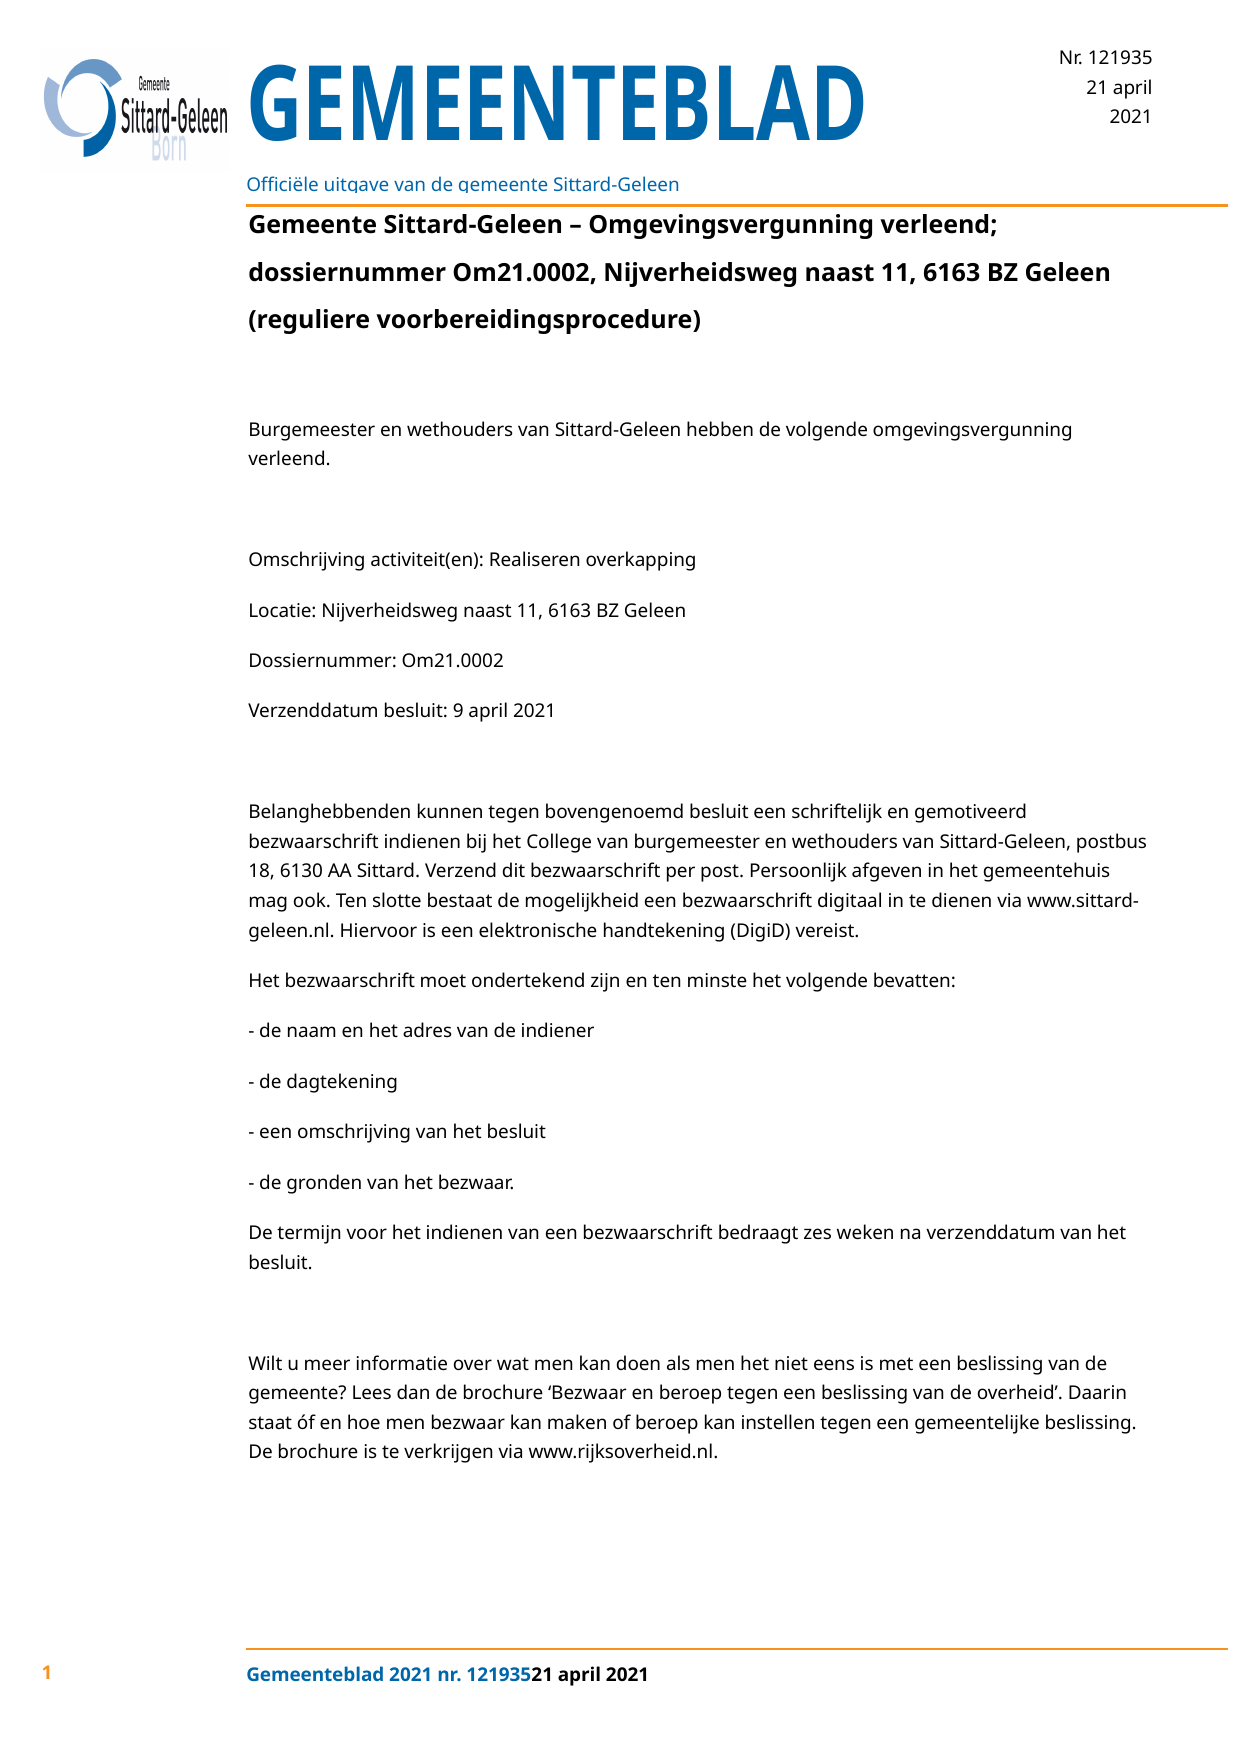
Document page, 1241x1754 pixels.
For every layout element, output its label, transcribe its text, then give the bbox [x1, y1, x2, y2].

text Locatie: Nijverheidsweg naast 11, 6163 BZ Geleen [248, 597, 1152, 622]
text De termijn voor het indienen van een bezwaarschrift bedraagt zes weken na verzenddatum van het besluit. [248, 1219, 1152, 1274]
text - een omschrijving van het besluit [248, 1118, 1152, 1144]
text Gemeente Sittard-Geleen – Omgevingsvergunning verleend; dossiernummer Om21.0002, Nijverheidsweg naast 11, 6163 BZ Geleen (reguliere voorbereidingsprocedure) [248, 207, 1152, 336]
text Dossiernummer: Om21.0002 [248, 647, 1152, 673]
text - de gronden van het bezwaar. [248, 1169, 1152, 1194]
text Omschrijving activiteit(en): Realiseren overkapping [248, 546, 1152, 572]
text Belanghebbenden kunnen tegen bovengenoemd besluit een schriftelijk en gemotiveerd bezwaarschrift indienen bij het College van burgemeester en wethouders van Sittard-Geleen, postbus 18, 6130 AA Sittard. Verzend dit bezwaarschrift per post. Persoonlijk afgeven in het gemeentehuis mag ook. Ten slotte bestaat de mogelijkheid een bezwaarschrift digitaal in te dienen via www.sittard-geleen.nl. Hiervoor is een elektronische handtekening (DigiD) vereist. [248, 798, 1152, 942]
text Het bezwaarschrift moet ondertekend zijn en ten minste het volgende bevatten: [248, 967, 1152, 993]
text - de naam en het adres van de indiener [248, 1018, 1152, 1043]
text Burgemeester en wethouders van Sittard-Geleen hebben de volgende omgevingsvergunning verleend. [248, 416, 1152, 471]
text Wilt u meer informatie over wat men kan doen als men het niet eens is met een beslissing van de gemeente? Lees dan de brochure ‘Bezwaar en beroep tegen een beslissing van de overheid’. Daarin staat óf en hoe men bezwaar kan maken of beroep kan instellen tegen een gemeentelijke beslissing. De brochure is te verkrijgen via www.rijksoverheid.nl. [248, 1350, 1152, 1464]
text Verzenddatum besluit: 9 april 2021 [248, 698, 1152, 723]
picture [41, 47, 231, 172]
text - de dagtekening [248, 1068, 1152, 1094]
